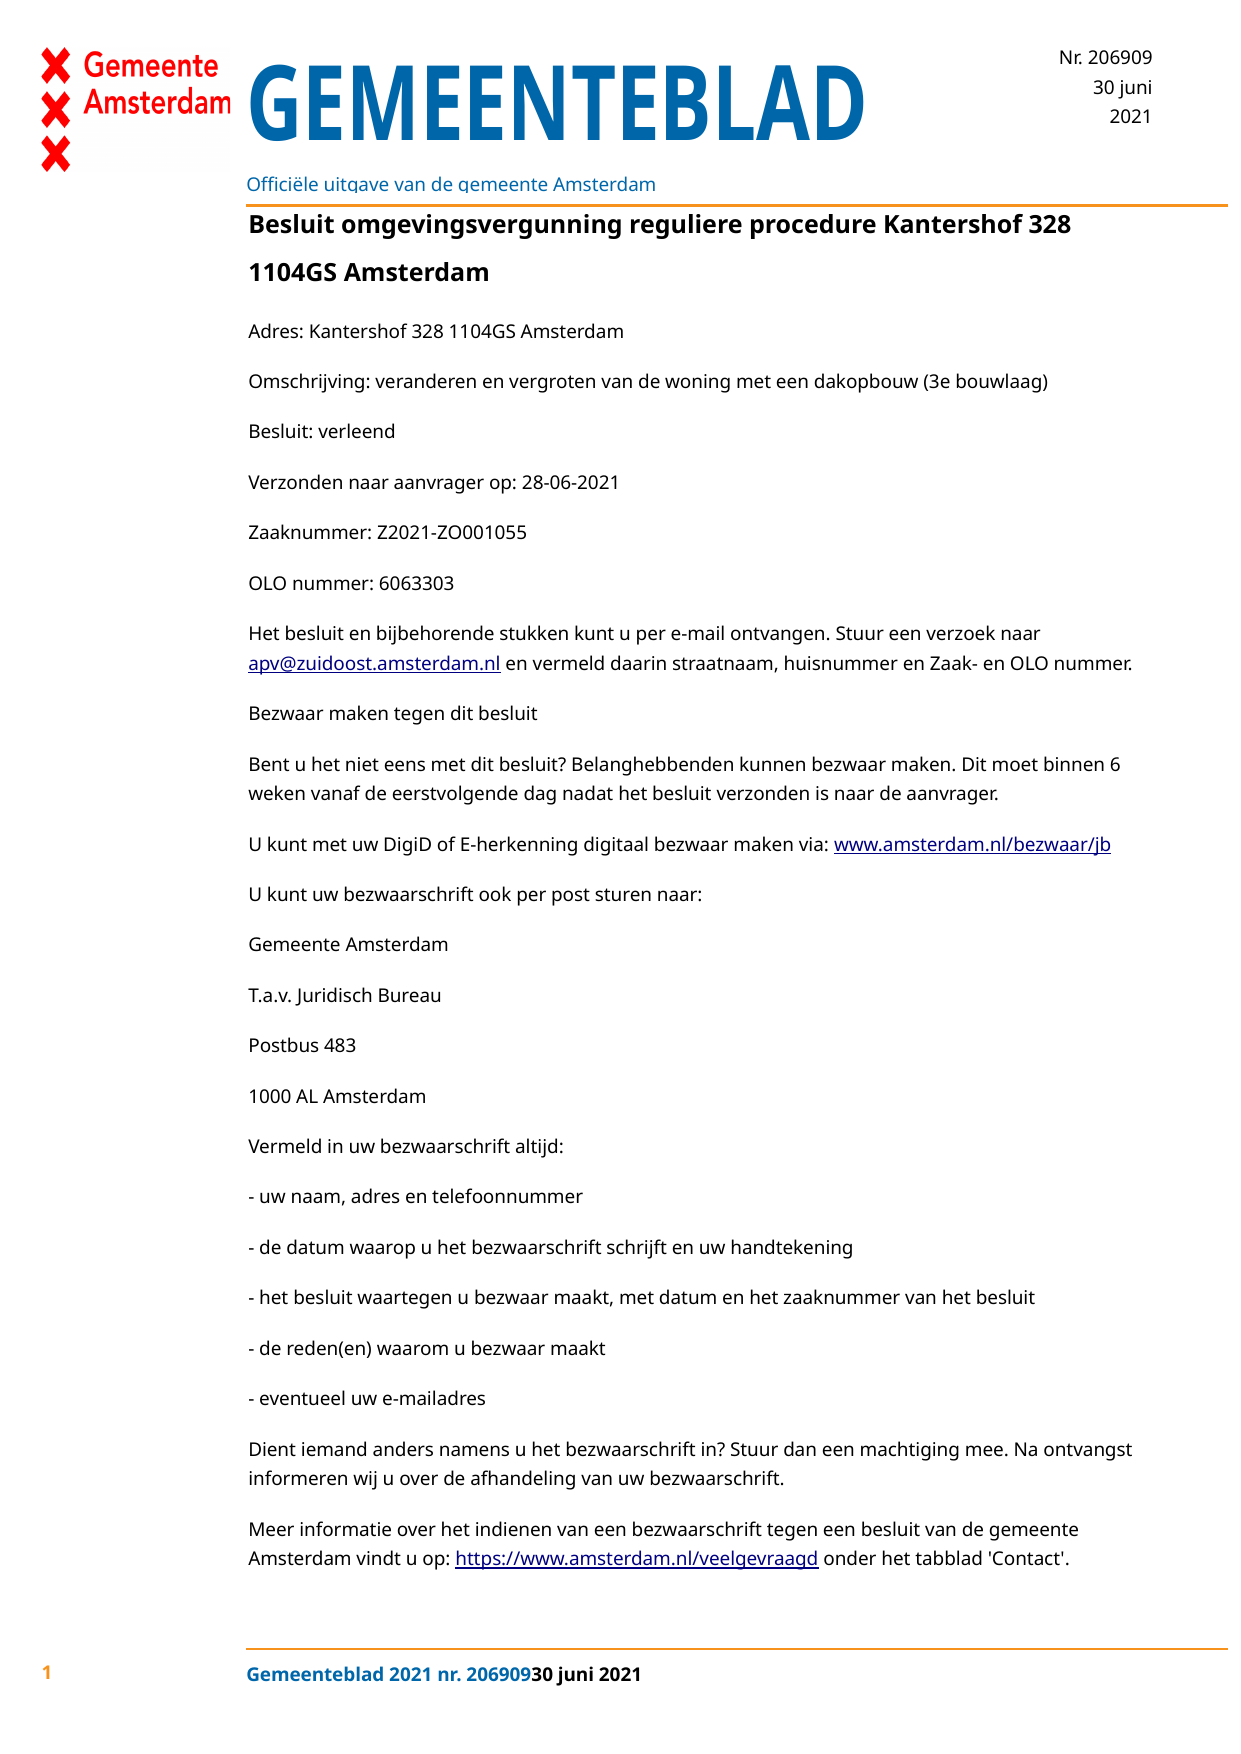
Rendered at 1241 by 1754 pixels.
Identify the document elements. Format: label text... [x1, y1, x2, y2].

text Gemeente Amsterdam [248, 932, 1152, 957]
text Vermeld in uw bezwaarschrift altijd: [248, 1133, 1152, 1159]
text - de reden(en) waarom u bezwaar maakt [248, 1335, 1152, 1361]
text Verzonden naar aanvrager op: 28-06-2021 [248, 469, 1152, 495]
text Bent u het niet eens met dit besluit? Belanghebbenden kunnen bezwaar maken. Dit moet binnen 6 weken vanaf de eerstvolgende dag nadat het besluit verzonden is naar de aanvrager. [248, 751, 1152, 806]
text - de datum waarop u het bezwaarschrift schrijft en uw handtekening [248, 1234, 1152, 1260]
text Meer informatie over het indienen van een bezwaarschrift tegen een besluit van de gemeente Amsterdam vindt u op: https://www.amsterdam.nl/veelgevraagd onder het tabblad 'Contact'. [248, 1516, 1152, 1571]
text - uw naam, adres en telefoonnummer [248, 1184, 1152, 1209]
text OLO nummer: 6063303 [248, 570, 1152, 596]
text Het besluit en bijbehorende stukken kunt u per e-mail ontvangen. Stuur een verzoek naar apv@zuidoost.amsterdam.nl en vermeld daarin straatnaam, huisnummer en Zaak- en OLO nummer. [248, 620, 1152, 676]
text Adres: Kantershof 328 1104GS Amsterdam [248, 318, 1152, 344]
text T.a.v. Juridisch Bureau [248, 982, 1152, 1008]
text - het besluit waartegen u bezwaar maakt, met datum en het zaaknummer van het besluit [248, 1284, 1152, 1310]
text 1000 AL Amsterdam [248, 1083, 1152, 1109]
text Besluit omgevingsvergunning reguliere procedure Kantershof 328 1104GS Amsterdam [248, 207, 1152, 288]
text Besluit: verleend [248, 419, 1152, 444]
text Dient iemand anders namens u het bezwaarschrift in? Stuur dan een machtiging mee. Na ontvangst informeren wij u over de afhandeling van uw bezwaarschrift. [248, 1436, 1152, 1491]
text - eventueel uw e-mailadres [248, 1385, 1152, 1411]
text Omschrijving: veranderen en vergroten van de woning met een dakopbouw (3e bouwlaag) [248, 368, 1152, 394]
text Postbus 483 [248, 1032, 1152, 1058]
text Bezwaar maken tegen dit besluit [248, 700, 1152, 726]
text Zaaknummer: Z2021-ZO001055 [248, 519, 1152, 545]
picture [41, 47, 231, 172]
text U kunt met uw DigiD of E-herkenning digitaal bezwaar maken via: www.amsterdam.nl/bezwaar/jb [248, 831, 1152, 857]
text U kunt uw bezwaarschrift ook per post sturen naar: [248, 881, 1152, 907]
